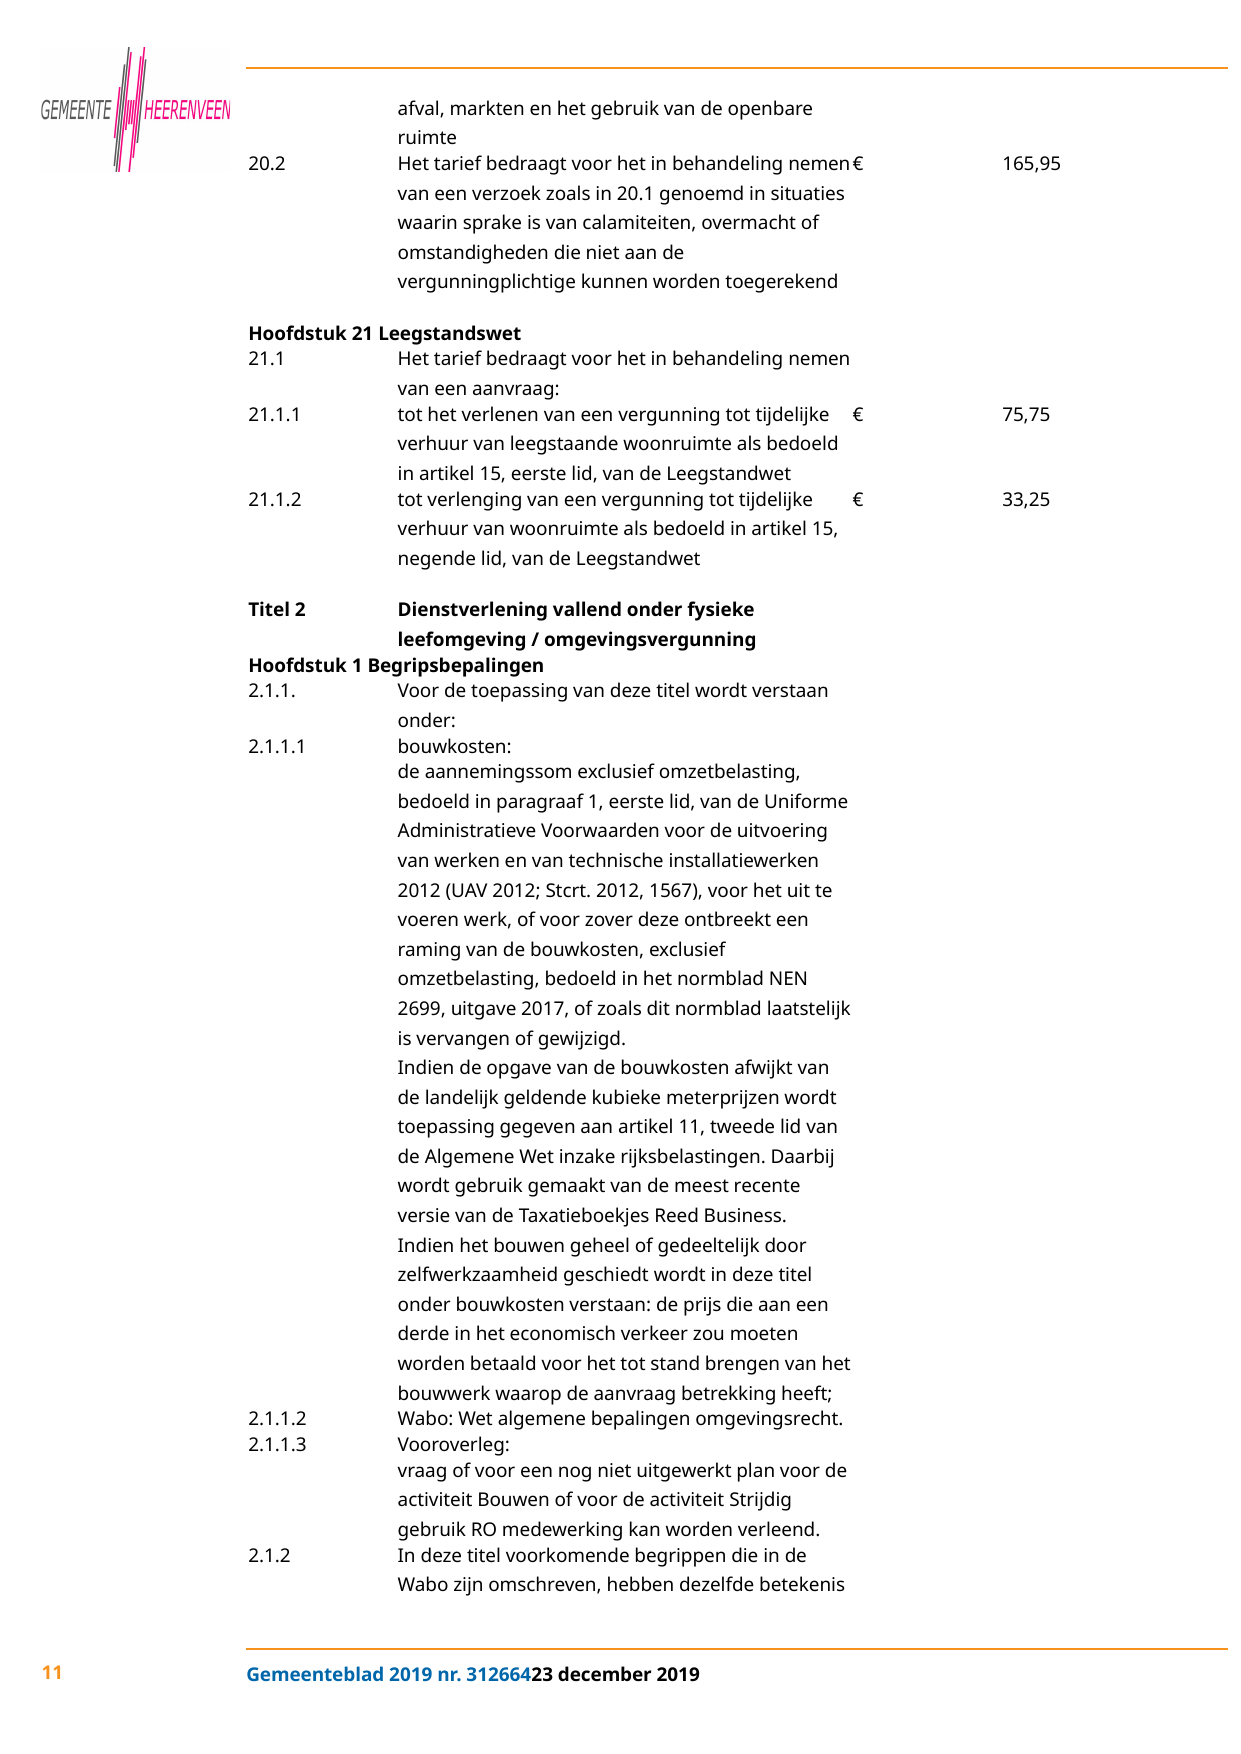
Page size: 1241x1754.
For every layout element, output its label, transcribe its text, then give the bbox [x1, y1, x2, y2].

table_cell [853, 1542, 1002, 1597]
table_cell Dienstverlening vallend onder fysieke leefomgeving / omgevingsvergunning [398, 596, 852, 652]
table_cell [853, 571, 1002, 596]
table_cell [1002, 652, 1152, 677]
table_cell [853, 678, 1002, 733]
table_cell 2.1.1.3 [248, 1431, 397, 1457]
table_cell [853, 1457, 1002, 1542]
table_cell € [853, 150, 1002, 294]
table_cell Hoofdstuk 21 Leegstandswet [248, 320, 852, 346]
table_cell [248, 1457, 397, 1542]
table_cell [1002, 1406, 1152, 1431]
table_cell [853, 320, 1002, 346]
table_cell [853, 346, 1002, 401]
table_cell [853, 596, 1002, 652]
table_cell 20.2 [248, 150, 397, 294]
table_cell [853, 95, 1002, 150]
table_cell 2.1.1. [248, 678, 397, 733]
table_cell de aannemingssom exclusief omzetbelasting, bedoeld in paragraaf 1, eerste lid, van de Uniforme Administratieve Voorwaarden voor de uitvoering van werken en van technische installatiewerken 2012 (UAV 2012; Stcrt. 2012, 1567), voor het uit te voeren werk, of voor zover deze ontbreekt een raming van de bouwkosten, exclusief omzetbelasting, bedoeld in het normblad NEN 2699, uitgave 2017, of zoals dit normblad laatstelijk is vervangen of gewijzigd. Indien de opgave van de bouwkosten afwijkt van de landelijk geldende kubieke meterprijzen wordt toepassing gegeven aan artikel 11, tweede lid van de Algemene Wet inzake rijksbelastingen. Daarbij wordt gebruik gemaakt van de meest recente versie van de Taxatieboekjes Reed Business. Indien het bouwen geheel of gedeeltelijk door zelfwerkzaamheid geschiedt wordt in deze titel onder bouwkosten verstaan: de prijs die aan een derde in het economisch verkeer zou moeten worden betaald voor het tot stand brengen van het bouwwerk waarop de aanvraag betrekking heeft; [398, 759, 852, 1406]
table_cell 2.1.1.2 [248, 1406, 397, 1431]
table_cell € [853, 401, 1002, 486]
table_cell [248, 95, 397, 150]
table_cell 2.1.1.1 [248, 733, 397, 758]
table_cell [853, 1431, 1002, 1457]
table_cell afval, markten en het gebruik van de openbare ruimte [398, 95, 852, 150]
table_cell 33,25 [1002, 486, 1152, 571]
table_cell [1002, 1457, 1152, 1542]
table_cell [853, 652, 1002, 677]
table_cell [1002, 759, 1152, 1406]
table_cell 21.1.2 [248, 486, 397, 571]
table_cell [1002, 1431, 1152, 1457]
table_cell [1002, 678, 1152, 733]
table_cell [853, 294, 1002, 320]
table_cell [1002, 596, 1152, 652]
table_cell 75,75 [1002, 401, 1152, 486]
table_cell [853, 1406, 1002, 1431]
table_cell In deze titel voorkomende begrippen die in de Wabo zijn omschreven, hebben dezelfde betekenis [398, 1542, 852, 1597]
table_cell [1002, 733, 1152, 758]
table_cell 165,95 [1002, 150, 1152, 294]
table_cell [1002, 571, 1152, 596]
table_cell [1002, 294, 1152, 320]
table_cell Het tarief bedraagt voor het in behandeling nemen van een verzoek zoals in 20.1 genoemd in situaties waarin sprake is van calamiteiten, overmacht of omstandigheden die niet aan de vergunningplichtige kunnen worden toegerekend [398, 150, 852, 294]
table_cell Hoofdstuk 1 Begripsbepalingen [248, 652, 852, 677]
table_cell tot het verlenen van een vergunning tot tijdelijke verhuur van leegstaande woonruimte als bedoeld in artikel 15, eerste lid, van de Leegstandwet [398, 401, 852, 486]
table_cell Wabo: Wet algemene bepalingen omgevingsrecht. [398, 1406, 852, 1431]
table_cell [1002, 320, 1152, 346]
table_cell [398, 571, 852, 596]
table_cell [1002, 1542, 1152, 1597]
table_cell [248, 571, 397, 596]
table_cell Voor de toepassing van deze titel wordt verstaan onder: [398, 678, 852, 733]
table_cell [248, 759, 397, 1406]
table_cell 21.1.1 [248, 401, 397, 486]
table_cell bouwkosten: [398, 733, 852, 758]
table_cell 2.1.2 [248, 1542, 397, 1597]
table_cell [853, 759, 1002, 1406]
table_cell 21.1 [248, 346, 397, 401]
table_cell tot verlenging van een vergunning tot tijdelijke verhuur van woonruimte als bedoeld in artikel 15, negende lid, van de Leegstandwet [398, 486, 852, 571]
table_cell [1002, 346, 1152, 401]
table_cell [248, 294, 397, 320]
table_cell [398, 294, 852, 320]
table_cell Vooroverleg: [398, 1431, 852, 1457]
table_cell [853, 733, 1002, 758]
table_cell vraag of voor een nog niet uitgewerkt plan voor de activiteit Bouwen of voor de activiteit Strijdig gebruik RO medewerking kan worden verleend. [398, 1457, 852, 1542]
table_cell [1002, 95, 1152, 150]
picture [41, 47, 231, 172]
table_cell Het tarief bedraagt voor het in behandeling nemen van een aanvraag: [398, 346, 852, 401]
table_cell € [853, 486, 1002, 571]
table_cell Titel 2 [248, 596, 397, 652]
